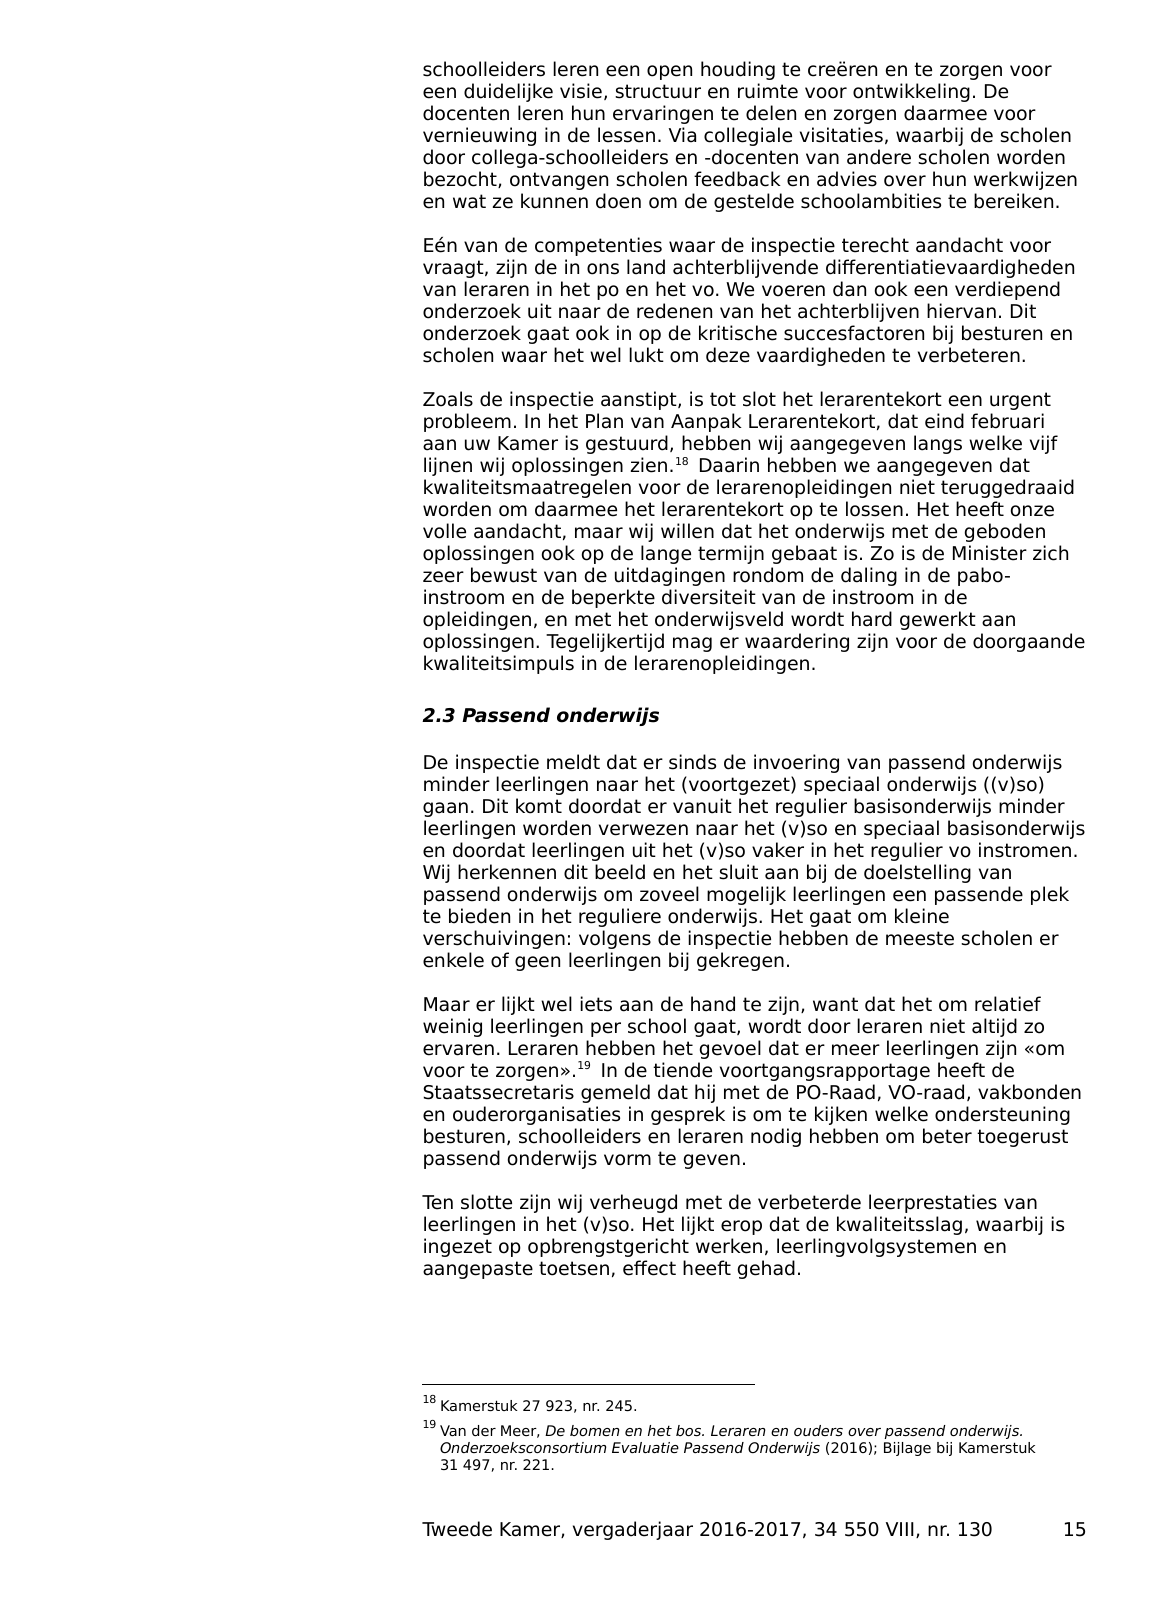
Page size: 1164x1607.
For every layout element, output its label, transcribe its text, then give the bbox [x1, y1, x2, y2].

text schoolleiders leren een open houding te creëren en te zorgen voor een duidelijke visie, structuur en ruimte voor ontwikkeling. De docenten leren hun ervaringen te delen en zorgen daarmee voor vernieuwing in de lessen. Via collegiale visitaties, waarbij de scholen door collega-schoolleiders en -docenten van andere scholen worden bezocht, ontvangen scholen feedback en advies over hun werkwijzen en wat ze kunnen doen om de gestelde schoolambities te bereiken. [422, 59, 1087, 213]
subtitle 2.3 Passend onderwijs [422, 705, 1087, 727]
text Maar er lijkt wel iets aan de hand te zijn, want dat het om relatief weinig leerlingen per school gaat, wordt door leraren niet altijd zo ervaren. Leraren hebben het gevoel dat er meer leerlingen zijn «om voor te zorgen». In de tiende voortgangsrapportage heeft de Staatssecretaris gemeld dat hij met de PO-Raad, VO-raad, vakbonden en ouderorganisaties in gesprek is om te kijken welke ondersteuning besturen, schoolleiders en leraren nodig hebben om beter toegerust passend onderwijs vorm te geven. [422, 994, 1087, 1170]
text Kamerstuk 27 923, nr. 245. [422, 1393, 1087, 1416]
text De inspectie meldt dat er sinds de invoering van passend onderwijs minder leerlingen naar het (voortgezet) speciaal onderwijs ((v)so) gaan. Dit komt doordat er vanuit het regulier basisonderwijs minder leerlingen worden verwezen naar het (v)so en speciaal basisonderwijs en doordat leerlingen uit het (v)so vaker in het regulier vo instromen. Wij herkennen dit beeld en het sluit aan bij de doelstelling van passend onderwijs om zoveel mogelijk leerlingen een passende plek te bieden in het reguliere onderwijs. Het gaat om kleine verschuivingen: volgens de inspectie hebben de meeste scholen er enkele of geen leerlingen bij gekregen. [422, 752, 1087, 972]
text Eén van de competenties waar de inspectie terecht aandacht voor vraagt, zijn de in ons land achterblijvende differentiatievaardigheden van leraren in het po en het vo. We voeren dan ook een verdiepend onderzoek uit naar de redenen van het achterblijven hiervan. Dit onderzoek gaat ook in op de kritische succesfactoren bij besturen en scholen waar het wel lukt om deze vaardigheden te verbeteren. [422, 235, 1087, 367]
text Zoals de inspectie aanstipt, is tot slot het lerarentekort een urgent probleem. In het Plan van Aanpak Lerarentekort, dat eind februari aan uw Kamer is gestuurd, hebben wij aangegeven langs welke vijf lijnen wij oplossingen zien. Daarin hebben we aangegeven dat kwaliteitsmaatregelen voor de lerarenopleidingen niet teruggedraaid worden om daarmee het lerarentekort op te lossen. Het heeft onze volle aandacht, maar wij willen dat het onderwijs met de geboden oplossingen ook op de lange termijn gebaat is. Zo is de Minister zich zeer bewust van de uitdagingen rondom de daling in de pabo-instroom en de beperkte diversiteit van de instroom in de opleidingen, en met het onderwijsveld wordt hard gewerkt aan oplossingen. Tegelijkertijd mag er waardering zijn voor de doorgaande kwaliteitsimpuls in de lerarenopleidingen. [422, 389, 1087, 675]
text Van der Meer, De bomen en het bos. Leraren en ouders over passend onderwijs. Onderzoeksconsortium Evaluatie Passend Onderwijs (2016); Bijlage bij Kamerstuk 31 497, nr. 221. [422, 1418, 1087, 1474]
text Ten slotte zijn wij verheugd met de verbeterde leerprestaties van leerlingen in het (v)so. Het lijkt erop dat de kwaliteitsslag, waarbij is ingezet op opbrengstgericht werken, leerlingvolgsystemen en aangepaste toetsen, effect heeft gehad. [422, 1192, 1087, 1280]
